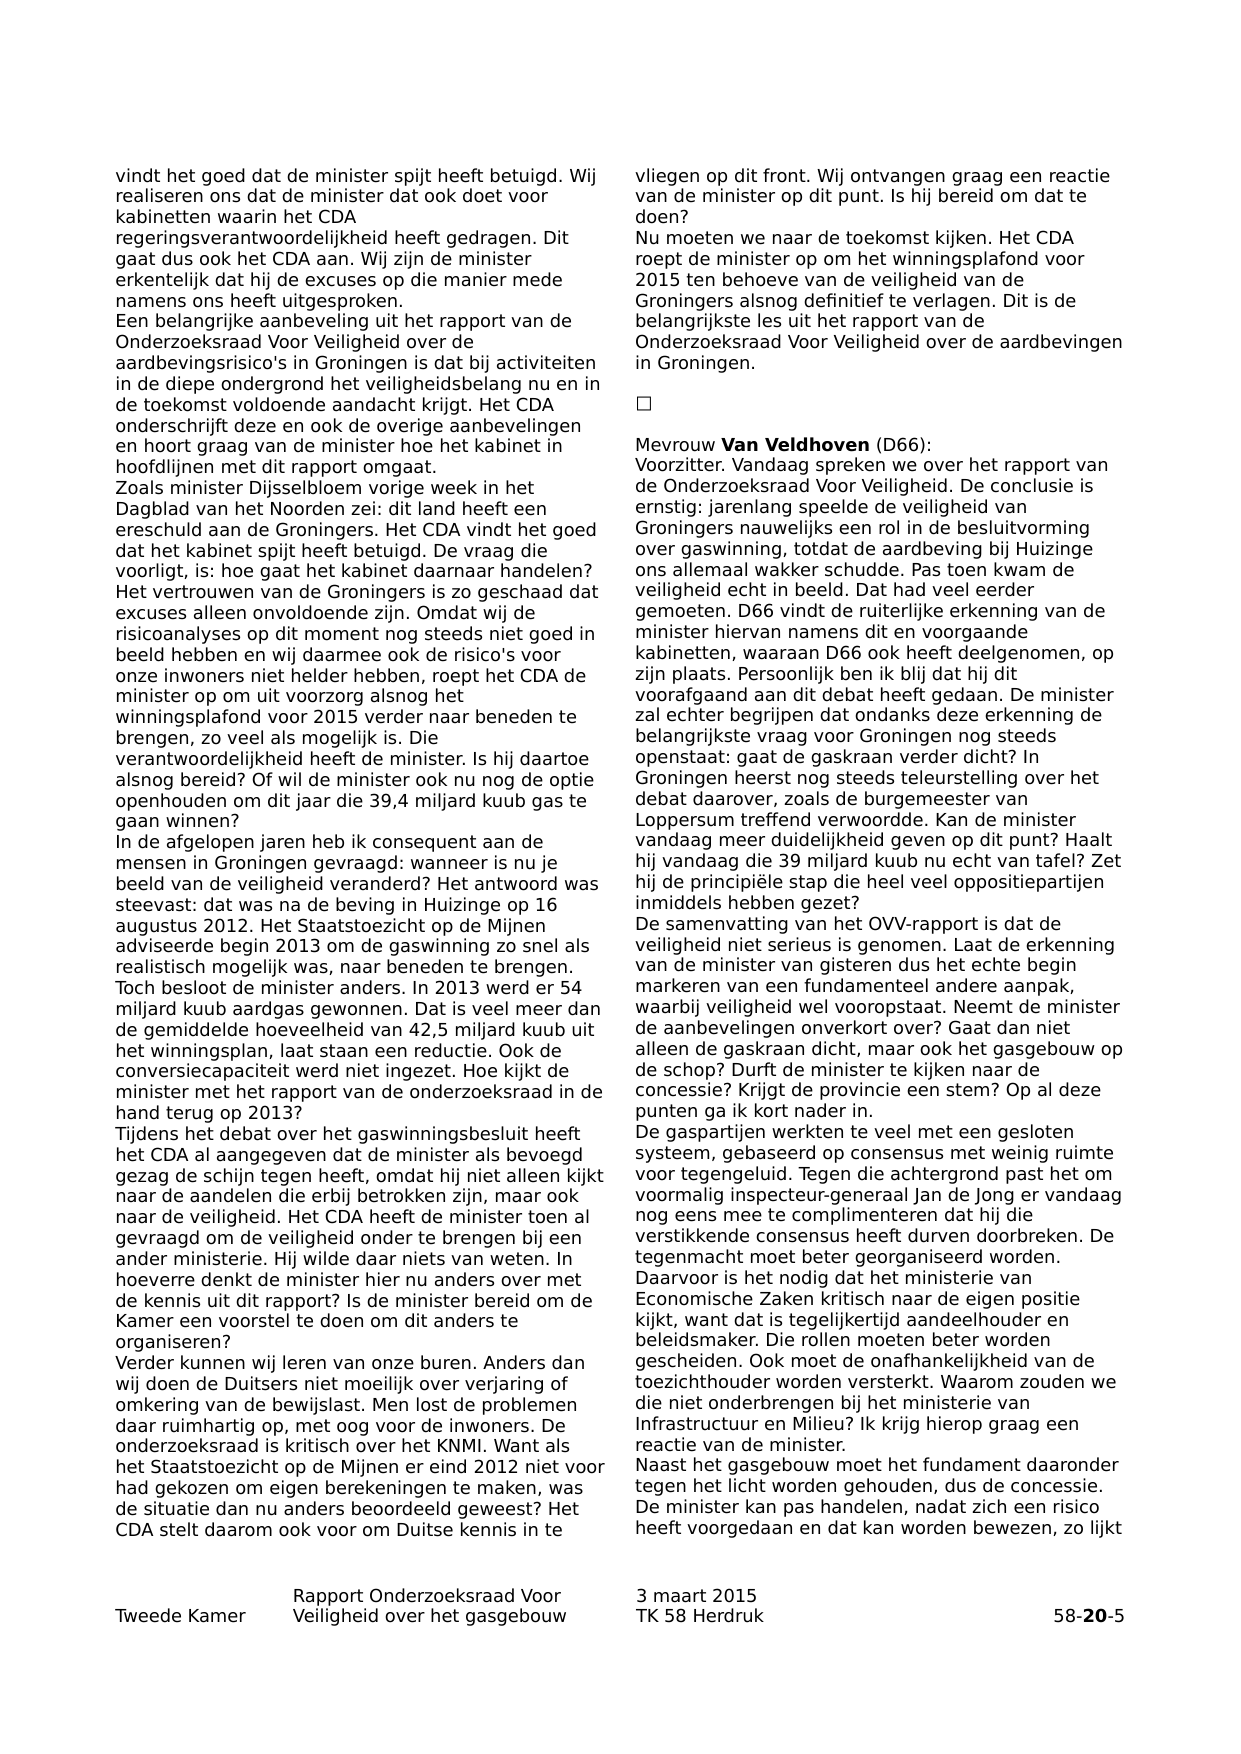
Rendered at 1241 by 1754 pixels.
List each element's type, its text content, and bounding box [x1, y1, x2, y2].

text Voorzitter. Vandaag spreken we over het rapport van de Onderzoeksraad Voor Veiligheid. De conclusie is ernstig: jarenlang speelde de veiligheid van Groningers nauwelijks een rol in de besluitvorming over gaswinning, totdat de aardbeving bij Huizinge ons allemaal wakker schudde. Pas toen kwam de veiligheid echt in beeld. Dat had veel eerder gemoeten. D66 vindt de ruiterlijke erkenning van de minister hiervan namens dit en voorgaande kabinetten, waaraan D66 ook heeft deelgenomen, op zijn plaats. Persoonlijk ben ik blij dat hij dit voorafgaand aan dit debat heeft gedaan. De minister zal echter begrijpen dat ondanks deze erkenning de belangrijkste vraag voor Groningen nog steeds openstaat: gaat de gaskraan verder dicht? In Groningen heerst nog steeds teleurstelling over het debat daarover, zoals de burgemeester van Loppersum treffend verwoordde. Kan de minister vandaag meer duidelijkheid geven op dit punt? Haalt hij vandaag die 39 miljard kuub nu echt van tafel? Zet hij de principiële stap die heel veel oppositiepartijen inmiddels hebben gezet? [635, 455, 1125, 913]
text Zoals minister Dijsselbloem vorige week in het Dagblad van het Noorden zei: dit land heeft een ereschuld aan de Groningers. Het CDA vindt het goed dat het kabinet spijt heeft betuigd. De vraag die voorligt, is: hoe gaat het kabinet daarnaar handelen? Het vertrouwen van de Groningers is zo geschaad dat excuses alleen onvoldoende zijn. Omdat wij de risicoanalyses op dit moment nog steeds niet goed in beeld hebben en wij daarmee ook de risico's voor onze inwoners niet helder hebben, roept het CDA de minister op om uit voorzorg alsnog het winningsplafond voor 2015 verder naar beneden te brengen, zo veel als mogelijk is. Die verantwoordelijkheid heeft de minister. Is hij daartoe alsnog bereid? Of wil de minister ook nu nog de optie openhouden om dit jaar die 39,4 miljard kuub gas te gaan winnen? [115, 478, 605, 832]
text De samenvatting van het OVV-rapport is dat de veiligheid niet serieus is genomen. Laat de erkenning van de minister van gisteren dus het echte begin markeren van een fundamenteel andere aanpak, waarbij veiligheid wel vooropstaat. Neemt de minister de aanbevelingen onverkort over? Gaat dan niet alleen de gaskraan dicht, maar ook het gasgebouw op de schop? Durft de minister te kijken naar de concessie? Krijgt de provincie een stem? Op al deze punten ga ik kort nader in. [635, 913, 1125, 1122]
text In de afgelopen jaren heb ik consequent aan de mensen in Groningen gevraagd: wanneer is nu je beeld van de veiligheid veranderd? Het antwoord was steevast: dat was na de beving in Huizinge op 16 augustus 2012. Het Staatstoezicht op de Mijnen adviseerde begin 2013 om de gaswinning zo snel als realistisch mogelijk was, naar beneden te brengen. Toch besloot de minister anders. In 2013 werd er 54 miljard kuub aardgas gewonnen. Dat is veel meer dan de gemiddelde hoeveelheid van 42,5 miljard kuub uit het winningsplan, laat staan een reductie. Ook de conversiecapaciteit werd niet ingezet. Hoe kijkt de minister met het rapport van de onderzoeksraad in de hand terug op 2013? [115, 832, 605, 1124]
text De gaspartijen werkten te veel met een gesloten systeem, gebaseerd op consensus met weinig ruimte voor tegengeluid. Tegen die achtergrond past het om voormalig inspecteur-generaal Jan de Jong er vandaag nog eens mee te complimenteren dat hij die verstikkende consensus heeft durven doorbreken. De tegenmacht moet beter georganiseerd worden. Daarvoor is het nodig dat het ministerie van Economische Zaken kritisch naar de eigen positie kijkt, want dat is tegelijkertijd aandeelhouder en beleidsmaker. Die rollen moeten beter worden gescheiden. Ook moet de onafhankelijkheid van de toezichthouder worden versterkt. Waarom zouden we die niet onderbrengen bij het ministerie van Infrastructuur en Milieu? Ik krijg hierop graag een reactie van de minister. [635, 1122, 1125, 1455]
text vindt het goed dat de minister spijt heeft betuigd. Wij realiseren ons dat de minister dat ook doet voor kabinetten waarin het CDA regeringsverantwoordelijkheid heeft gedragen. Dit gaat dus ook het CDA aan. Wij zijn de minister erkentelijk dat hij de excuses op die manier mede namens ons heeft uitgesproken. [115, 165, 605, 311]
text Tijdens het debat over het gaswinningsbesluit heeft het CDA al aangegeven dat de minister als bevoegd gezag de schijn tegen heeft, omdat hij niet alleen kijkt naar de aandelen die erbij betrokken zijn, maar ook naar de veiligheid. Het CDA heeft de minister toen al gevraagd om de veiligheid onder te brengen bij een ander ministerie. Hij wilde daar niets van weten. In hoeverre denkt de minister hier nu anders over met de kennis uit dit rapport? Is de minister bereid om de Kamer een voorstel te doen om dit anders te organiseren? [115, 1124, 605, 1353]
text ⬜ [635, 394, 1125, 414]
text Naast het gasgebouw moet het fundament daaronder tegen het licht worden gehouden, dus de concessie. De minister kan pas handelen, nadat zich een risico heeft voorgedaan en dat kan worden bewezen, zo lijkt [635, 1455, 1125, 1538]
text Mevrouw Van Veldhoven (D66): [635, 434, 1125, 455]
text Verder kunnen wij leren van onze buren. Anders dan wij doen de Duitsers niet moeilijk over verjaring of omkering van de bewijslast. Men lost de problemen daar ruimhartig op, met oog voor de inwoners. De onderzoeksraad is kritisch over het KNMI. Want als het Staatstoezicht op de Mijnen er eind 2012 niet voor had gekozen om eigen berekeningen te maken, was de situatie dan nu anders beoordeeld geweest? Het CDA stelt daarom ook voor om Duitse kennis in te [115, 1353, 605, 1540]
text Een belangrijke aanbeveling uit het rapport van de Onderzoeksraad Voor Veiligheid over de aardbevingsrisico's in Groningen is dat bij activiteiten in de diepe ondergrond het veiligheidsbelang nu en in de toekomst voldoende aandacht krijgt. Het CDA onderschrijft deze en ook de overige aanbevelingen en hoort graag van de minister hoe het kabinet in hoofdlijnen met dit rapport omgaat. [115, 311, 605, 478]
text Nu moeten we naar de toekomst kijken. Het CDA roept de minister op om het winningsplafond voor 2015 ten behoeve van de veiligheid van de Groningers alsnog definitief te verlagen. Dit is de belangrijkste les uit het rapport van de Onderzoeksraad Voor Veiligheid over de aardbevingen in Groningen. [635, 228, 1125, 374]
text vliegen op dit front. Wij ontvangen graag een reactie van de minister op dit punt. Is hij bereid om dat te doen? [635, 165, 1125, 228]
